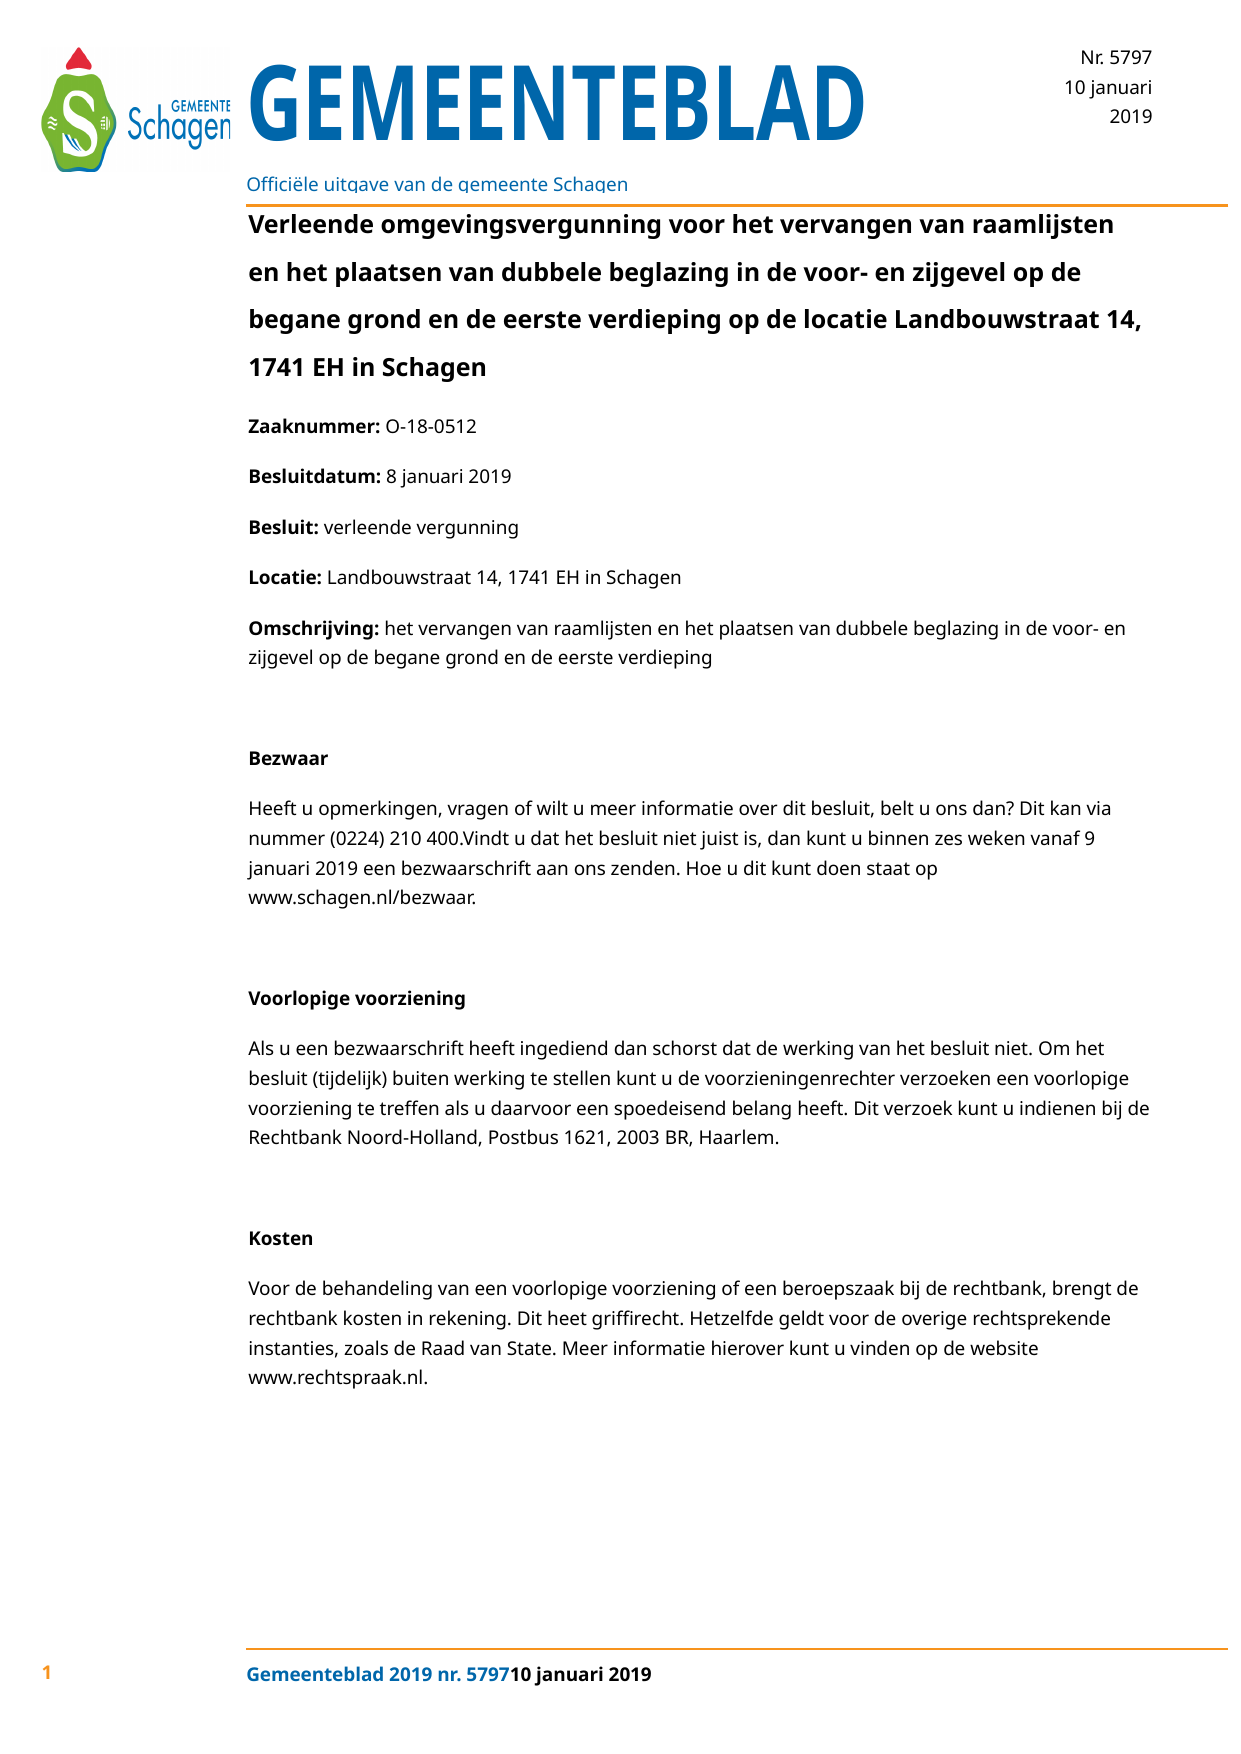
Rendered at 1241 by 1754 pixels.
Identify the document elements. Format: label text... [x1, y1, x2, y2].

text Besluit: verleende vergunning [248, 514, 1152, 540]
text Besluitdatum: 8 januari 2019 [248, 463, 1152, 489]
text Voorlopige voorziening [248, 985, 1152, 1011]
picture [41, 47, 231, 172]
text Verleende omgevingsvergunning voor het vervangen van raamlijsten en het plaatsen van dubbele beglazing in de voor- en zijgevel op de begane grond en de eerste verdieping op de locatie Landbouwstraat 14, 1741 EH in Schagen [248, 207, 1152, 384]
text Kosten [248, 1225, 1152, 1251]
text Heeft u opmerkingen, vragen of wilt u meer informatie over dit besluit, belt u ons dan? Dit kan via nummer (0224) 210 400.Vindt u dat het besluit niet juist is, dan kunt u binnen zes weken vanaf 9 januari 2019 een bezwaarschrift aan ons zenden. Hoe u dit kunt doen staat op www.schagen.nl/bezwaar. [248, 796, 1152, 910]
text Zaaknummer: O-18-0512 [248, 413, 1152, 439]
text Bezwaar [248, 745, 1152, 771]
text Voor de behandeling van een voorlopige voorziening of een beroepszaak bij de rechtbank, brengt de rechtbank kosten in rekening. Dit heet griffirecht. Hetzelfde geldt voor de overige rechtsprekende instanties, zoals de Raad van State. Meer informatie hierover kunt u vinden op de website www.rechtspraak.nl. [248, 1276, 1152, 1390]
text Als u een bezwaarschrift heeft ingediend dan schorst dat de werking van het besluit niet. Om het besluit (tijdelijk) buiten werking te stellen kunt u de voorzieningenrechter verzoeken een voorlopige voorziening te treffen als u daarvoor een spoedeisend belang heeft. Dit verzoek kunt u indienen bij de Rechtbank Noord-Holland, Postbus 1621, 2003 BR, Haarlem. [248, 1036, 1152, 1150]
text Omschrijving: het vervangen van raamlijsten en het plaatsen van dubbele beglazing in de voor- en zijgevel op de begane grond en de eerste verdieping [248, 615, 1152, 670]
text Locatie: Landbouwstraat 14, 1741 EH in Schagen [248, 564, 1152, 590]
